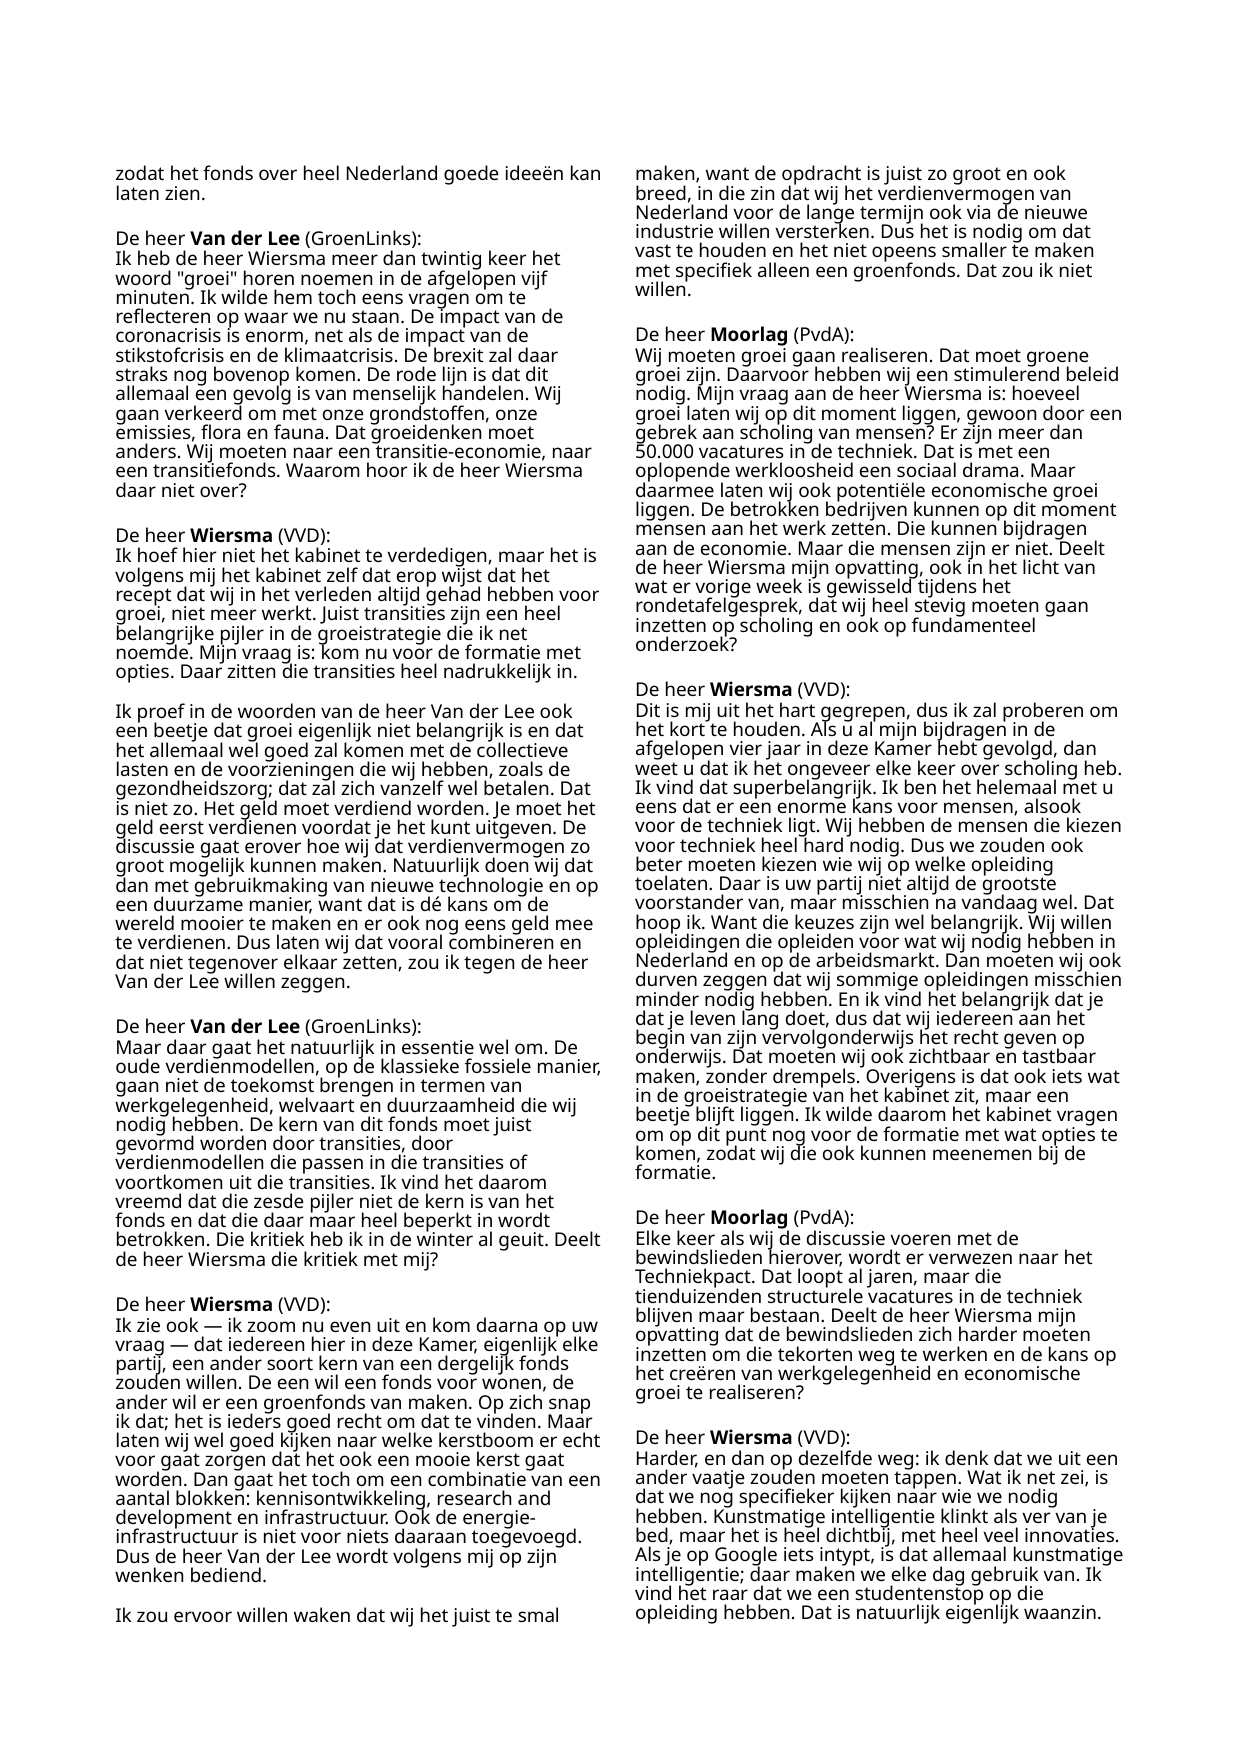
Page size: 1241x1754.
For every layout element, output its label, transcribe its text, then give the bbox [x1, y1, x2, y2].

text De heer Wiersma (VVD): [115, 522, 605, 547]
text De heer Wiersma (VVD): [635, 1424, 1125, 1450]
text De heer Wiersma (VVD): [115, 1291, 605, 1317]
text zodat het fonds over heel Nederland goede ideeën kan laten zien. [115, 165, 605, 204]
text De heer Moorlag (PvdA): [635, 1204, 1125, 1230]
text Ik zou ervoor willen waken dat wij het juist te smal [115, 1607, 605, 1626]
text De heer Van der Lee (GroenLinks): [115, 225, 605, 250]
text Ik zie ook — ik zoom nu even uit en kom daarna op uw vraag — dat iedereen hier in deze Kamer, eigenlijk elke partij, een ander soort kern van een dergelijk fonds zouden willen. De een wil een fonds voor wonen, de ander wil er een groenfonds van maken. Op zich snap ik dat; het is ieders goed recht om dat te vinden. Maar laten wij wel goed kijken naar welke kerstboom er echt voor gaat zorgen dat het ook een mooie kerst gaat worden. Dan gaat het toch om een combinatie van een aantal blokken: kennisontwikkeling, research and development en infrastructuur. Ook de energie-infrastructuur is niet voor niets daaraan toegevoegd. Dus de heer Van der Lee wordt volgens mij op zijn wenken bediend. [115, 1317, 605, 1586]
text Maar daar gaat het natuurlijk in essentie wel om. De oude verdienmodellen, op de klassieke fossiele manier, gaan niet de toekomst brengen in termen van werkgelegenheid, welvaart en duurzaamheid die wij nodig hebben. De kern van dit fonds moet juist gevormd worden door transities, door verdienmodellen die passen in die transities of voortkomen uit die transities. Ik vind het daarom vreemd dat die zesde pijler niet de kern is van het fonds en dat die daar maar heel beperkt in wordt betrokken. Die kritiek heb ik in de winter al geuit. Deelt de heer Wiersma die kritiek met mij? [115, 1039, 605, 1270]
text De heer Van der Lee (GroenLinks): [115, 1013, 605, 1039]
text Dit is mij uit het hart gegrepen, dus ik zal proberen om het kort te houden. Als u al mijn bijdragen in de afgelopen vier jaar in deze Kamer hebt gevolgd, dan weet u dat ik het ongeveer elke keer over scholing heb. Ik vind dat superbelangrijk. Ik ben het helemaal met u eens dat er een enorme kans voor mensen, alsook voor de techniek ligt. Wij hebben de mensen die kiezen voor techniek heel hard nodig. Dus we zouden ook beter moeten kiezen wie wij op welke opleiding toelaten. Daar is uw partij niet altijd de grootste voorstander van, maar misschien na vandaag wel. Dat hoop ik. Want die keuzes zijn wel belangrijk. Wij willen opleidingen die opleiden voor wat wij nodig hebben in Nederland en op de arbeidsmarkt. Dan moeten wij ook durven zeggen dat wij sommige opleidingen misschien minder nodig hebben. En ik vind het belangrijk dat je dat je leven lang doet, dus dat wij iedereen aan het begin van zijn vervolgonderwijs het recht geven op onderwijs. Dat moeten wij ook zichtbaar en tastbaar maken, zonder drempels. Overigens is dat ook iets wat in de groeistrategie van het kabinet zit, maar een beetje blijft liggen. Ik wilde daarom het kabinet vragen om op dit punt nog voor de formatie met wat opties te komen, zodat wij die ook kunnen meenemen bij de formatie. [635, 702, 1125, 1183]
text Ik heb de heer Wiersma meer dan twintig keer het woord "groei" horen noemen in de afgelopen vijf minuten. Ik wilde hem toch eens vragen om te reflecteren op waar we nu staan. De impact van de coronacrisis is enorm, net als de impact van de stikstofcrisis en de klimaatcrisis. De brexit zal daar straks nog bovenop komen. De rode lijn is dat dit allemaal een gevolg is van menselijk handelen. Wij gaan verkeerd om met onze grondstoffen, onze emissies, flora en fauna. Dat groeidenken moet anders. Wij moeten naar een transitie-economie, naar een transitiefonds. Waarom hoor ik de heer Wiersma daar niet over? [115, 250, 605, 501]
text Ik hoef hier niet het kabinet te verdedigen, maar het is volgens mij het kabinet zelf dat erop wijst dat het recept dat wij in het verleden altijd gehad hebben voor groei, niet meer werkt. Juist transities zijn een heel belangrijke pijler in de groeistrategie die ik net noemde. Mijn vraag is: kom nu voor de formatie met opties. Daar zitten die transities heel nadrukkelijk in. [115, 547, 605, 682]
text De heer Moorlag (PvdA): [635, 321, 1125, 347]
text Elke keer als wij de discussie voeren met de bewindslieden hierover, wordt er verwezen naar het Techniekpact. Dat loopt al jaren, maar die tienduizenden structurele vacatures in de techniek blijven maar bestaan. Deelt de heer Wiersma mijn opvatting dat de bewindslieden zich harder moeten inzetten om die tekorten weg te werken en de kans op het creëren van werkgelegenheid en economische groei te realiseren? [635, 1230, 1125, 1403]
text Harder, en dan op dezelfde weg: ik denk dat we uit een ander vaatje zouden moeten tappen. Wat ik net zei, is dat we nog specifieker kijken naar wie we nodig hebben. Kunstmatige intelligentie klinkt als ver van je bed, maar het is heel dichtbij, met heel veel innovaties. Als je op Google iets intypt, is dat allemaal kunstmatige intelligentie; daar maken we elke dag gebruik van. Ik vind het raar dat we een studentenstop op die opleiding hebben. Dat is natuurlijk eigenlijk waanzin. [635, 1450, 1125, 1623]
text Wij moeten groei gaan realiseren. Dat moet groene groei zijn. Daarvoor hebben wij een stimulerend beleid nodig. Mijn vraag aan de heer Wiersma is: hoeveel groei laten wij op dit moment liggen, gewoon door een gebrek aan scholing van mensen? Er zijn meer dan 50.000 vacatures in de techniek. Dat is met een oplopende werkloosheid een sociaal drama. Maar daarmee laten wij ook potentiële economische groei liggen. De betrokken bedrijven kunnen op dit moment mensen aan het werk zetten. Die kunnen bijdragen aan de economie. Maar die mensen zijn er niet. Deelt de heer Wiersma mijn opvatting, ook in het licht van wat er vorige week is gewisseld tijdens het rondetafelgesprek, dat wij heel stevig moeten gaan inzetten op scholing en ook op fundamenteel onderzoek? [635, 347, 1125, 655]
text Ik proef in de woorden van de heer Van der Lee ook een beetje dat groei eigenlijk niet belangrijk is en dat het allemaal wel goed zal komen met de collectieve lasten en de voorzieningen die wij hebben, zoals de gezondheidszorg; dat zal zich vanzelf wel betalen. Dat is niet zo. Het geld moet verdiend worden. Je moet het geld eerst verdienen voordat je het kunt uitgeven. De discussie gaat erover hoe wij dat verdienvermogen zo groot mogelijk kunnen maken. Natuurlijk doen wij dat dan met gebruikmaking van nieuwe technologie en op een duurzame manier, want dat is dé kans om de wereld mooier te maken en er ook nog eens geld mee te verdienen. Dus laten wij dat vooral combineren en dat niet tegenover elkaar zetten, zou ik tegen de heer Van der Lee willen zeggen. [115, 703, 605, 992]
text maken, want de opdracht is juist zo groot en ook breed, in die zin dat wij het verdienvermogen van Nederland voor de lange termijn ook via de nieuwe industrie willen versterken. Dus het is nodig om dat vast te houden en het niet opeens smaller te maken met specifiek alleen een groenfonds. Dat zou ik niet willen. [635, 165, 1125, 300]
text De heer Wiersma (VVD): [635, 676, 1125, 702]
